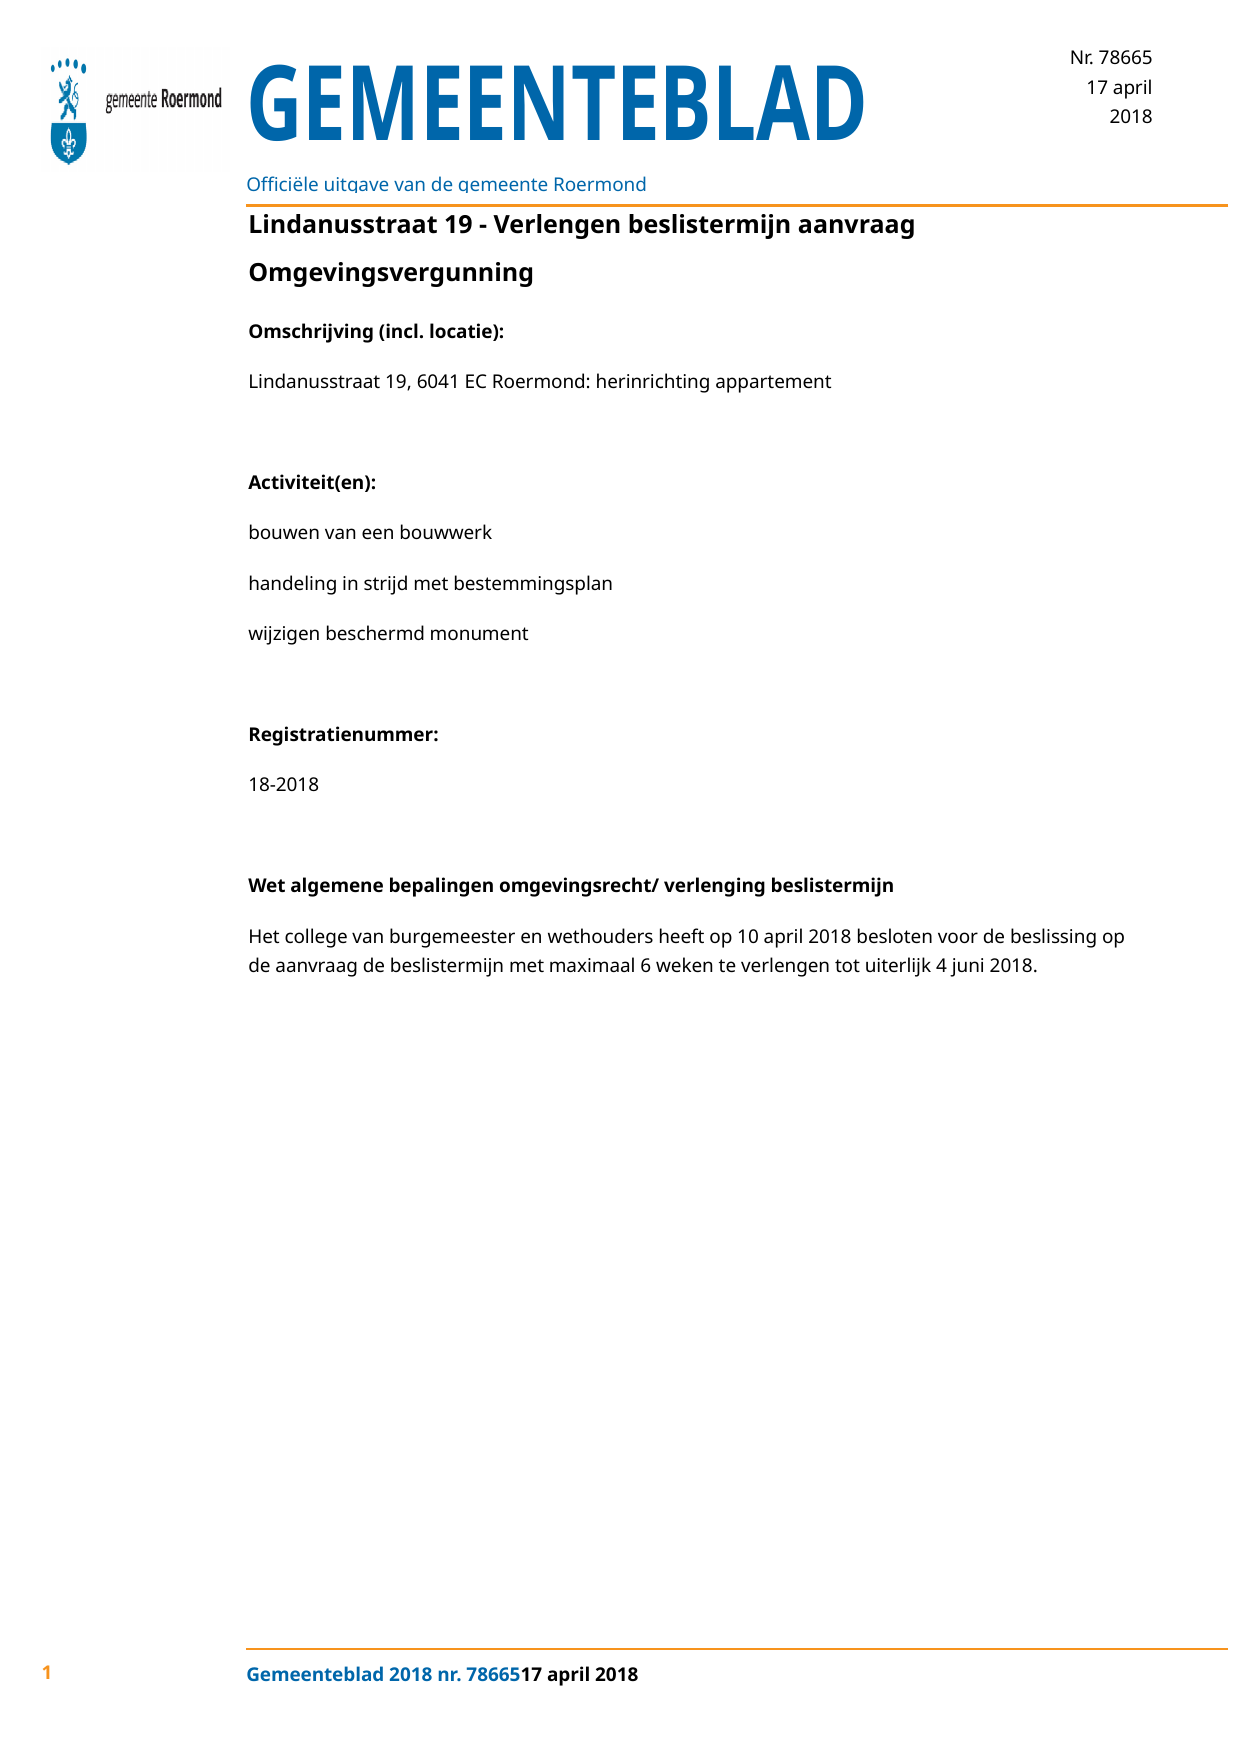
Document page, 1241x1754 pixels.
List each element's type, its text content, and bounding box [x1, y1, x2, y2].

text Wet algemene bepalingen omgevingsrecht/ verlenging beslistermijn [248, 872, 1152, 898]
text 18-2018 [248, 772, 1152, 797]
text handeling in strijd met bestemmingsplan [248, 570, 1152, 596]
text bouwen van een bouwwerk [248, 519, 1152, 545]
text Registratienummer: [248, 721, 1152, 747]
text Activiteit(en): [248, 469, 1152, 495]
text wijzigen beschermd monument [248, 620, 1152, 646]
text Lindanusstraat 19 - Verlengen beslistermijn aanvraag Omgevingsvergunning [248, 207, 1152, 288]
picture [41, 47, 231, 172]
text Het college van burgemeester en wethouders heeft op 10 april 2018 besloten voor de beslissing op de aanvraag de beslistermijn met maximaal 6 weken te verlengen tot uiterlijk 4 juni 2018. [248, 923, 1152, 978]
text Omschrijving (incl. locatie): [248, 318, 1152, 344]
text Lindanusstraat 19, 6041 EC Roermond: herinrichting appartement [248, 368, 1152, 394]
